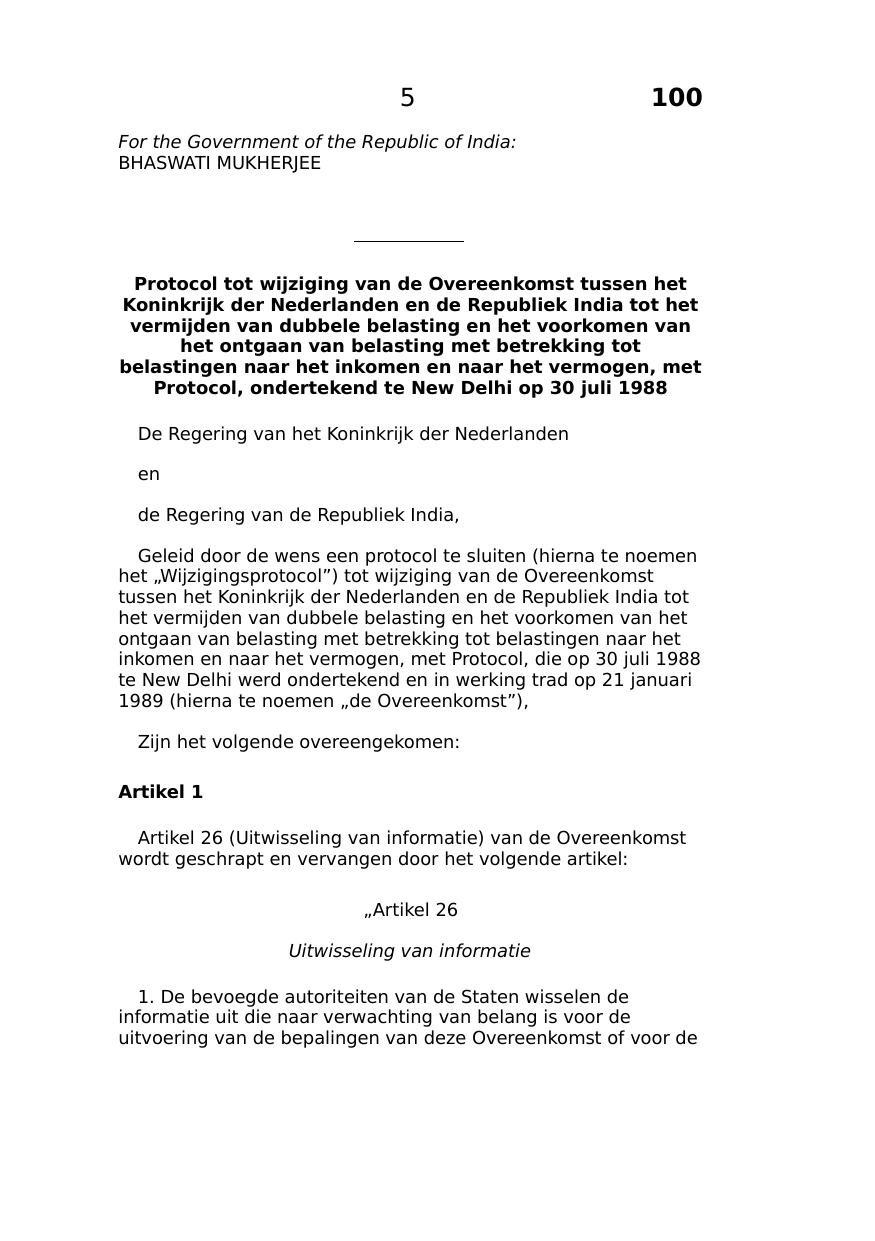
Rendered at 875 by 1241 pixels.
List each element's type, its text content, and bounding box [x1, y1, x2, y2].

text De Regering van het Koninkrijk der Nederlanden [118, 423, 703, 444]
text Zijn het volgende overeengekomen: [118, 731, 703, 752]
text de Regering van de Republiek India, [118, 505, 703, 526]
text For the Government of the Republic of India: BHASWATI MUKHERJEE [118, 132, 703, 173]
text Artikel 26 (Uitwisseling van informatie) van de Overeenkomst wordt geschrapt en vervangen door het volgende artikel: [118, 828, 703, 869]
subtitle Protocol tot wijziging van de Overeenkomst tussen het Koninkrijk der Nederlanden en de Republiek India tot het vermijden van dubbele belasting en het voorkomen van het ontgaan van belasting met betrekking tot belastingen naar het inkomen en naar het vermogen, met Protocol, ondertekend te New Delhi op 30 juli 1988 [118, 274, 703, 398]
subtitle Artikel 1 [118, 782, 703, 803]
subtitle „Artikel 26 Uitwisseling van informatie [118, 899, 703, 962]
text Geleid door de wens een protocol te sluiten (hierna te noemen het „Wijzigingsprotocol”) tot wijziging van de Overeenkomst tussen het Koninkrijk der Nederlanden en de Republiek India tot het vermijden van dubbele belasting en het voorkomen van het ontgaan van belasting met betrekking tot belastingen naar het inkomen en naar het vermogen, met Protocol, die op 30 juli 1988 te New Delhi werd ondertekend en in werking trad op 21 januari 1989 (hierna te noemen „de Overeenkomst”), [118, 546, 703, 711]
text en [118, 464, 703, 485]
text 1. De bevoegde autoriteiten van de Staten wisselen de informatie uit die naar verwachting van belang is voor de uitvoering van de bepalingen van deze Overeenkomst of voor de [118, 987, 703, 1049]
